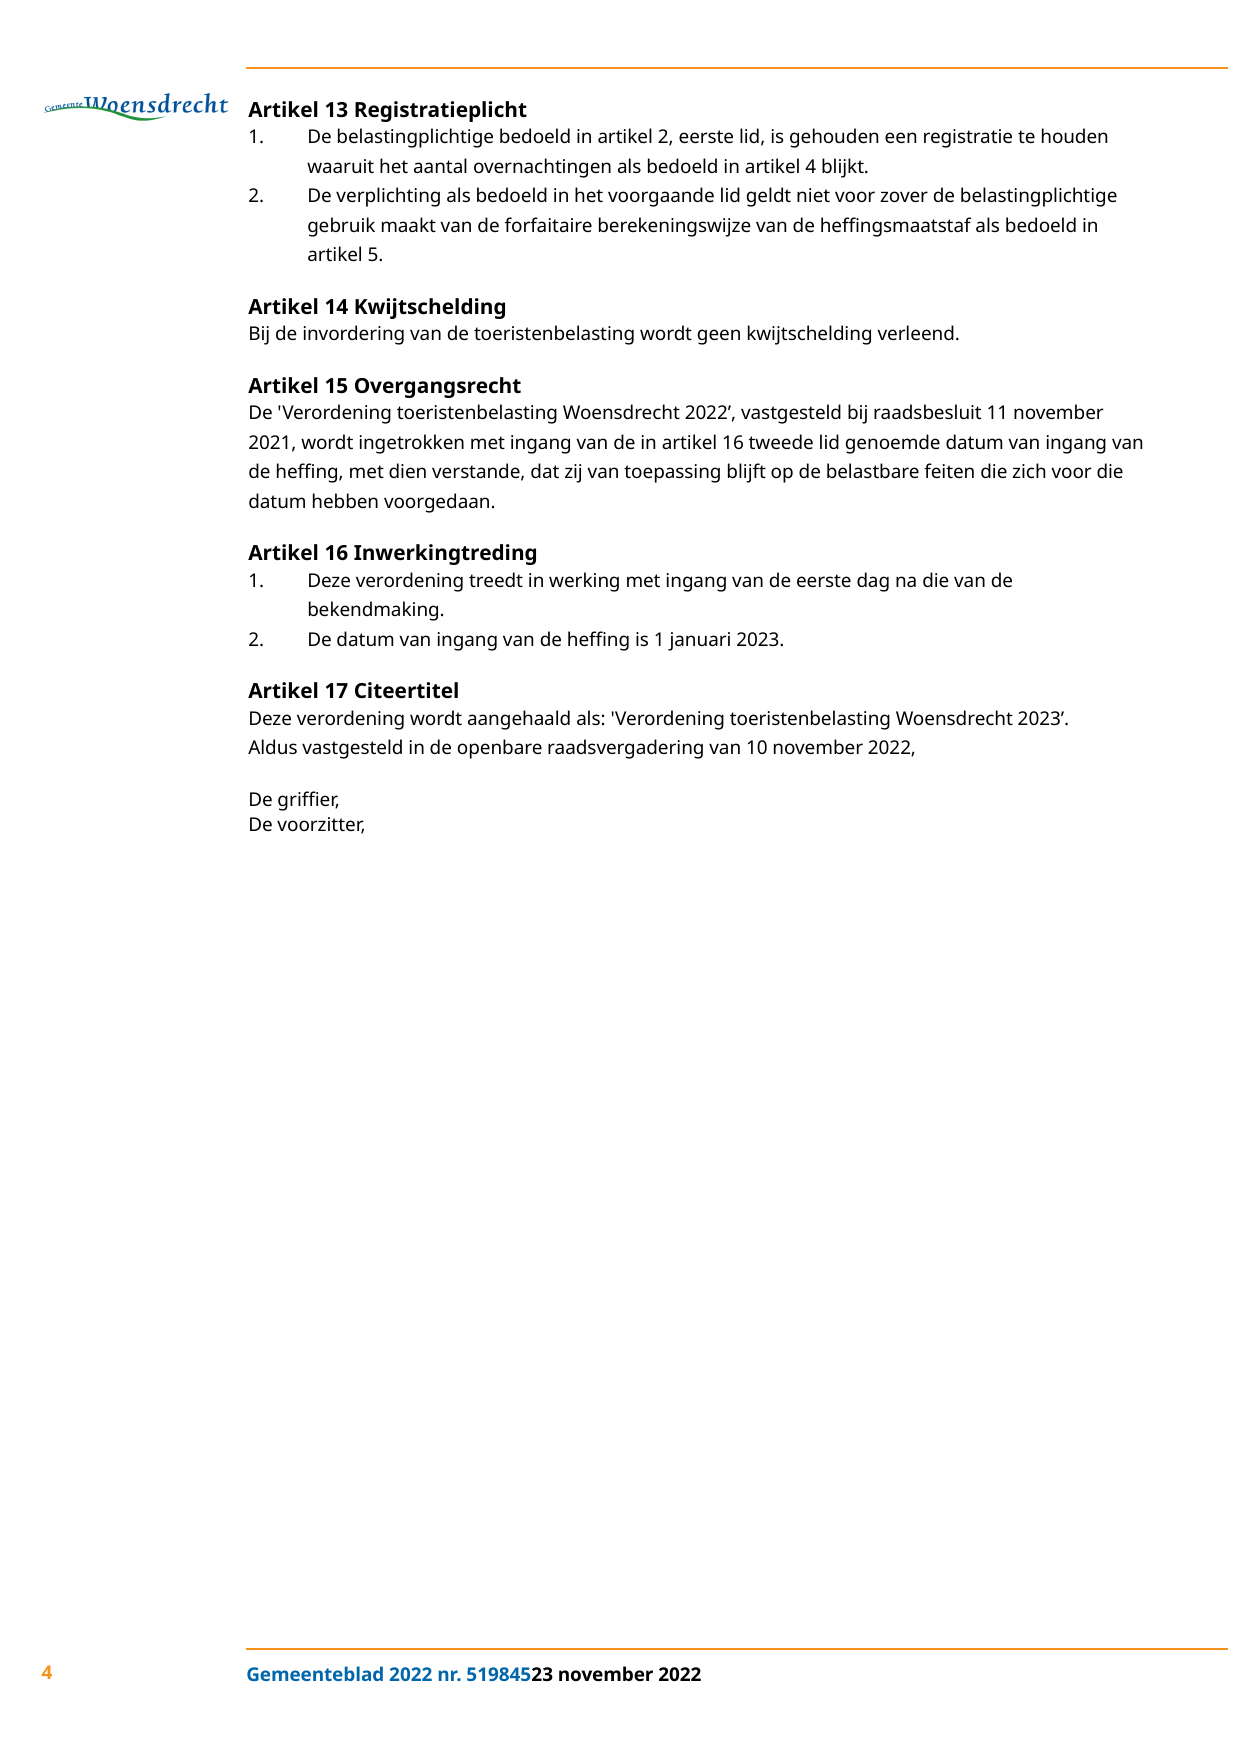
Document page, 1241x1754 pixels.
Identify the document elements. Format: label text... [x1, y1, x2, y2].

text Deze verordening wordt aangehaald als: 'Verordening toeristenbelasting Woensdrecht 2023’. [248, 705, 1152, 731]
list Deze verordening treedt in werking met ingang van de eerste dag na die van de bekendmaking. [248, 567, 1152, 622]
text De 'Verordening toeristenbelasting Woensdrecht 2022’, vastgesteld bij raadsbesluit 11 november 2021, wordt ingetrokken met ingang van de in artikel 16 tweede lid genoemde datum van ingang van de heffing, met dien verstande, dat zij van toepassing blijft op de belastbare feiten die zich voor die datum hebben voorgedaan. [248, 399, 1152, 514]
text Aldus vastgesteld in de openbare raadsvergadering van 10 november 2022, [248, 734, 1152, 760]
list De belastingplichtige bedoeld in artikel 2, eerste lid, is gehouden een registratie te houden waaruit het aantal overnachtingen als bedoeld in artikel 4 blijkt. [248, 123, 1152, 178]
text Bij de invordering van de toeristenbelasting wordt geen kwijtschelding verleend. [248, 320, 1152, 346]
text De griffier, [248, 786, 1152, 812]
picture [41, 47, 231, 172]
text De voorzitter, [248, 812, 1152, 837]
list De verplichting als bedoeld in het voorgaande lid geldt niet voor zover de belastingplichtige gebruik maakt van de forfaitaire berekeningswijze van de heffingsmaatstaf als bedoeld in artikel 5. [248, 182, 1152, 267]
text Artikel 14 Kwijtschelding [248, 292, 1152, 320]
text Artikel 16 Inwerkingtreding [248, 538, 1152, 567]
list De datum van ingang van de heffing is 1 januari 2023. [248, 626, 1152, 652]
text Artikel 17 Citeertitel [248, 676, 1152, 705]
text Artikel 15 Overgangsrecht [248, 371, 1152, 399]
text Artikel 13 Registratieplicht [248, 95, 1152, 123]
